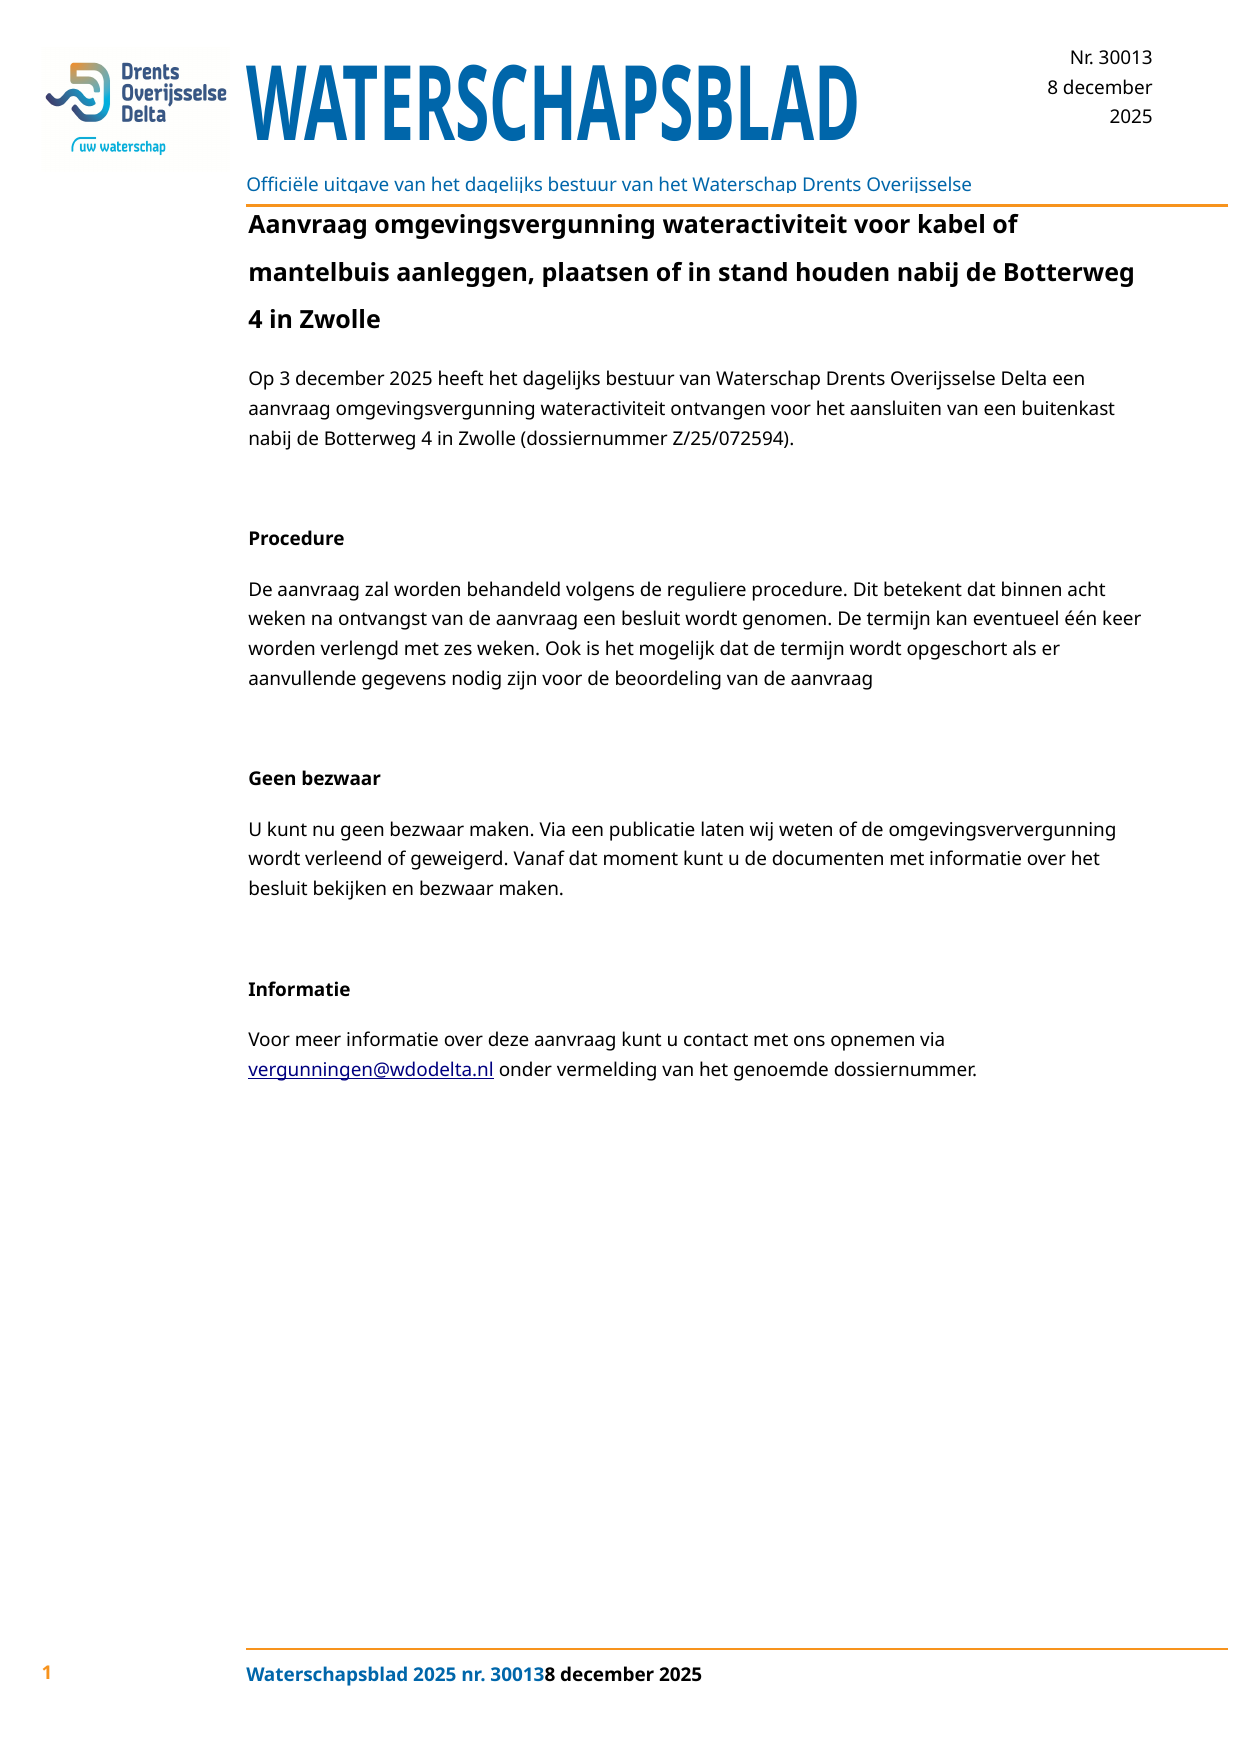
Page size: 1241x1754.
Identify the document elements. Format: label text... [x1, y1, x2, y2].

text Informatie [248, 976, 1152, 1002]
text Voor meer informatie over deze aanvraag kunt u contact met ons opnemen via vergunningen@wdodelta.nl onder vermelding van het genoemde dossiernummer. [248, 1026, 1152, 1082]
text U kunt nu geen bezwaar maken. Via een publicatie laten wij weten of de omgevingsververgunning wordt verleend of geweigerd. Vanaf dat moment kunt u de documenten met informatie over het besluit bekijken en bezwaar maken. [248, 816, 1152, 901]
text De aanvraag zal worden behandeld volgens de reguliere procedure. Dit betekent dat binnen acht weken na ontvangst van de aanvraag een besluit wordt genomen. De termijn kan eventueel één keer worden verlengd met zes weken. Ook is het mogelijk dat de termijn wordt opgeschort als er aanvullende gegevens nodig zijn voor de beoordeling van de aanvraag [248, 576, 1152, 690]
text Geen bezwaar [248, 766, 1152, 791]
picture [41, 47, 231, 172]
text Op 3 december 2025 heeft het dagelijks bestuur van Waterschap Drents Overijsselse Delta een aanvraag omgevingsvergunning wateractiviteit ontvangen voor het aansluiten van een buitenkast nabij de Botterweg 4 in Zwolle (dossiernummer Z/25/072594). [248, 366, 1152, 450]
text Aanvraag omgevingsvergunning wateractiviteit voor kabel of mantelbuis aanleggen, plaatsen of in stand houden nabij de Botterweg 4 in Zwolle [248, 207, 1152, 336]
text Procedure [248, 526, 1152, 551]
